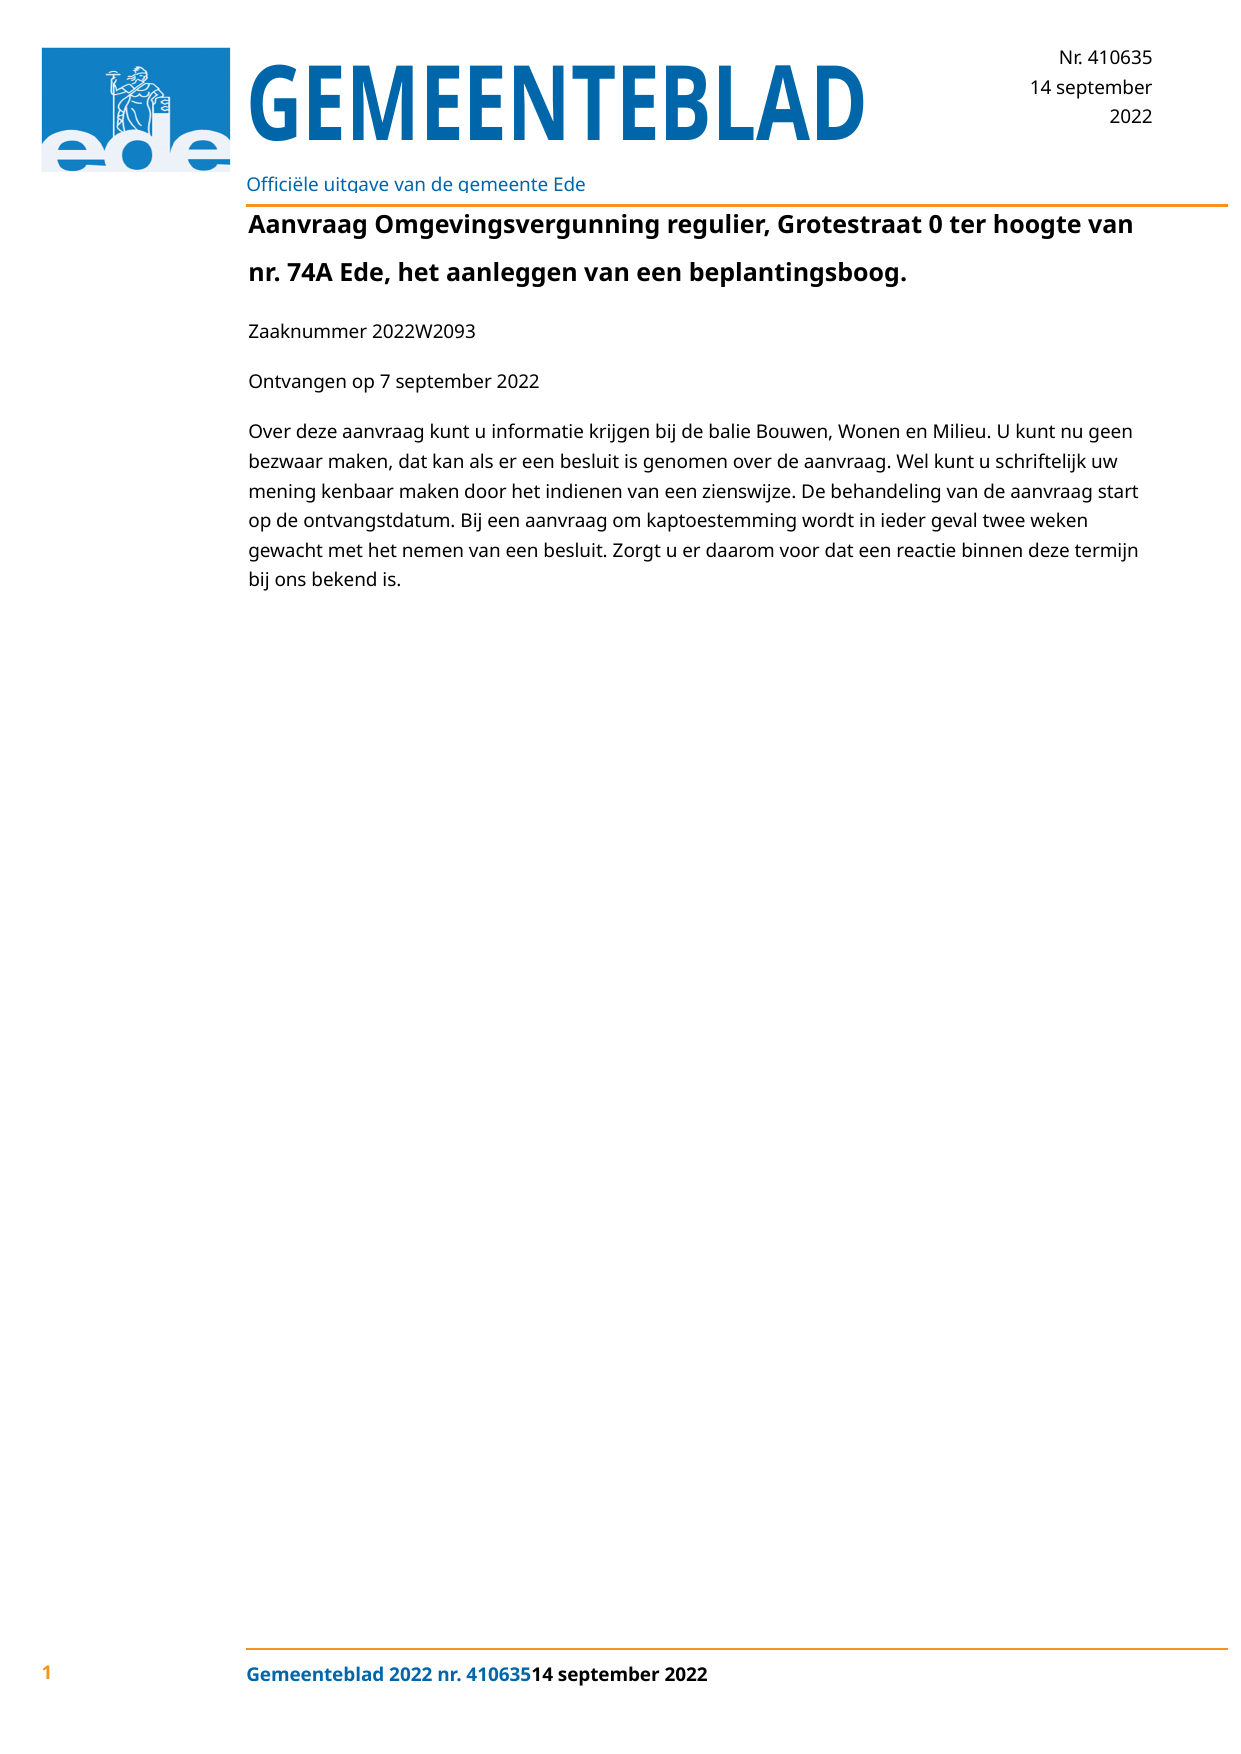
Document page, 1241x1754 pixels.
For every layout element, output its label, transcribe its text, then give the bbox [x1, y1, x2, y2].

text Over deze aanvraag kunt u informatie krijgen bij de balie Bouwen, Wonen en Milieu. U kunt nu geen bezwaar maken, dat kan als er een besluit is genomen over de aanvraag. Wel kunt u schriftelijk uw mening kenbaar maken door het indienen van een zienswijze. De behandeling van de aanvraag start op de ontvangstdatum. Bij een aanvraag om kaptoestemming wordt in ieder geval twee weken gewacht met het nemen van een besluit. Zorgt u er daarom voor dat een reactie binnen deze termijn bij ons bekend is. [248, 419, 1152, 592]
text Zaaknummer 2022W2093 [248, 318, 1152, 344]
picture [41, 47, 231, 172]
text Ontvangen op 7 september 2022 [248, 368, 1152, 394]
text Aanvraag Omgevingsvergunning regulier, Grotestraat 0 ter hoogte van nr. 74A Ede, het aanleggen van een beplantingsboog. [248, 207, 1152, 288]
